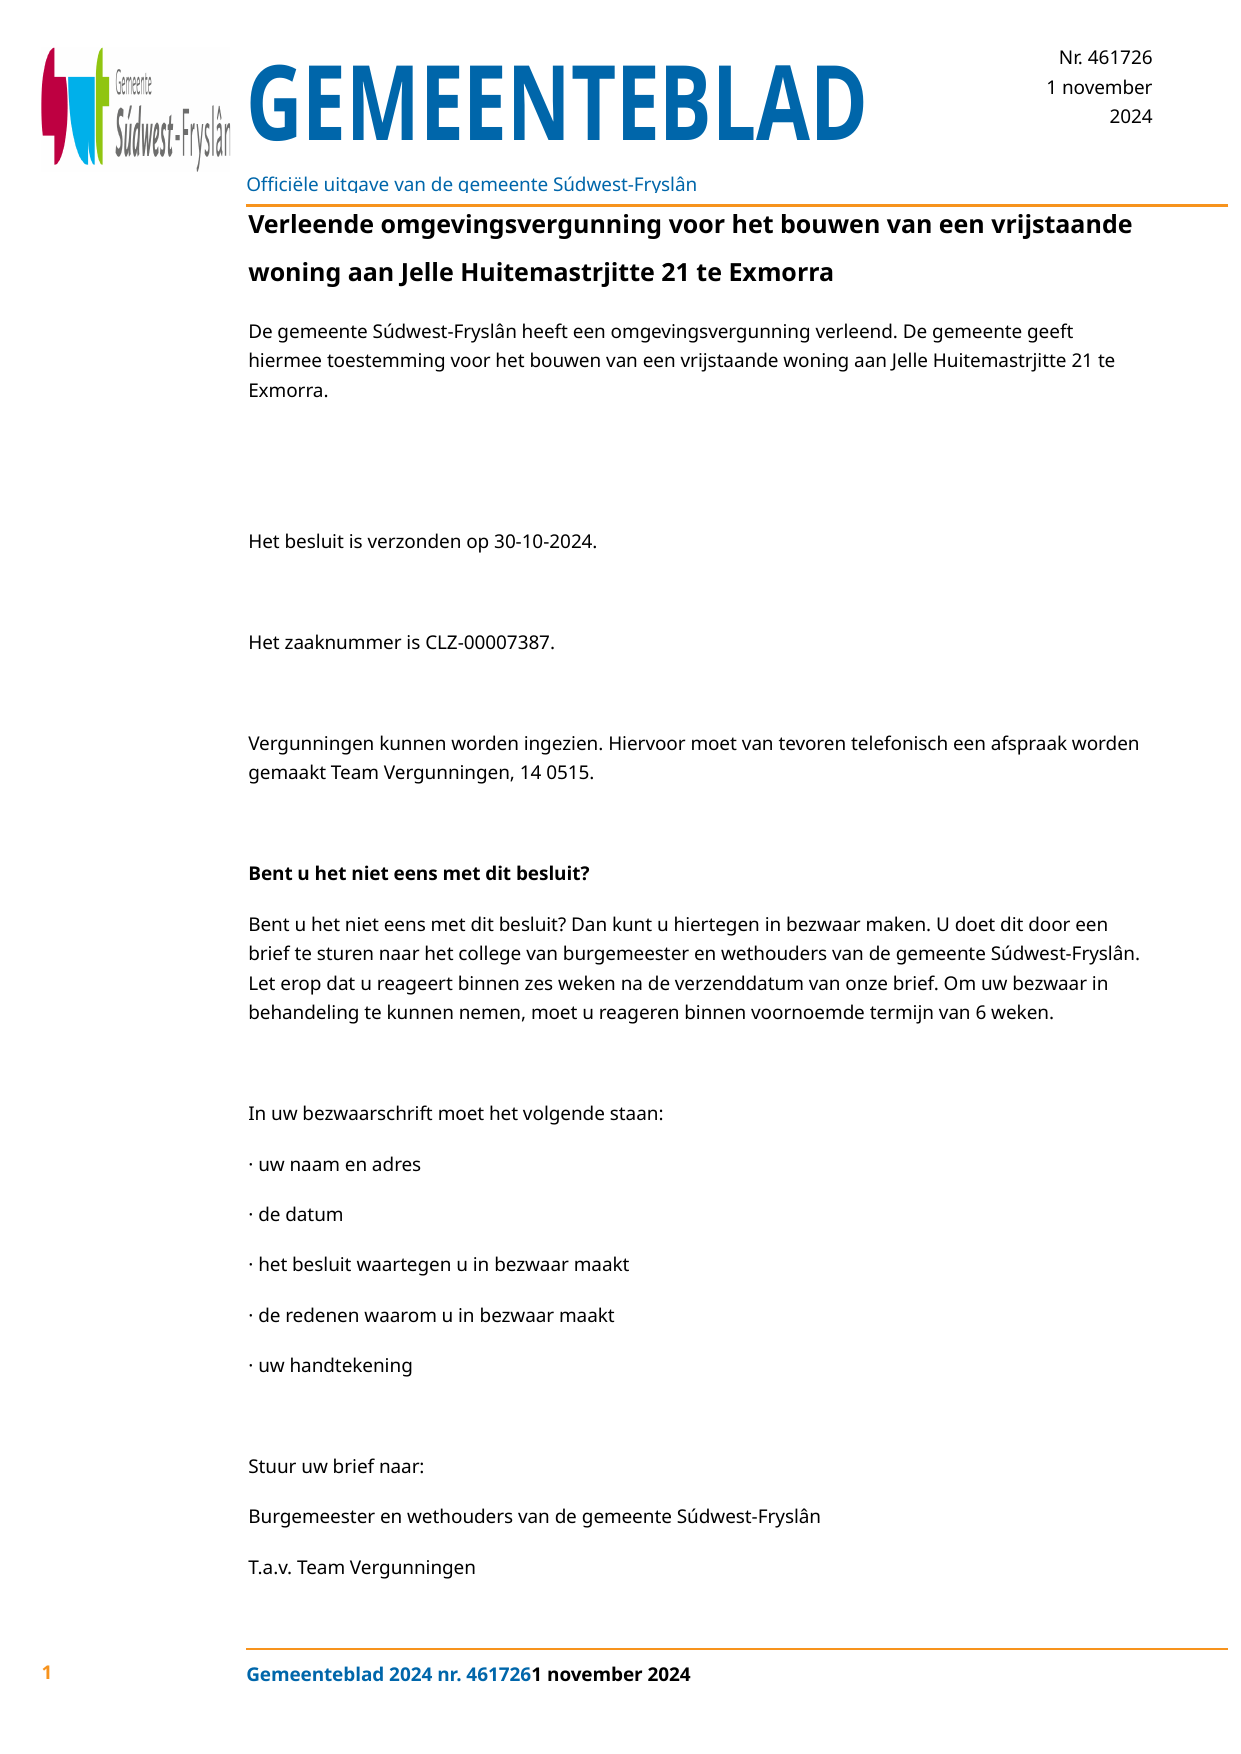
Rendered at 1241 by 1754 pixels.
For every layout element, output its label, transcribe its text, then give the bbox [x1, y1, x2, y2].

text · de datum [248, 1201, 1152, 1227]
text De gemeente Súdwest-Fryslân heeft een omgevingsvergunning verleend. De gemeente geeft hiermee toestemming voor het bouwen van een vrijstaande woning aan Jelle Huitemastrjitte 21 te Exmorra. [248, 318, 1152, 403]
text Bent u het niet eens met dit besluit? [248, 860, 1152, 886]
text Het zaaknummer is CLZ-00007387. [248, 629, 1152, 655]
text Burgemeester en wethouders van de gemeente Súdwest-Fryslân [248, 1504, 1152, 1529]
text Stuur uw brief naar: [248, 1453, 1152, 1479]
picture [41, 47, 231, 172]
text Verleende omgevingsvergunning voor het bouwen van een vrijstaande woning aan Jelle Huitemastrjitte 21 te Exmorra [248, 207, 1152, 288]
text · uw handtekening [248, 1352, 1152, 1378]
text Het besluit is verzonden op 30-10-2024. [248, 528, 1152, 554]
text · uw naam en adres [248, 1151, 1152, 1177]
text In uw bezwaarschrift moet het volgende staan: [248, 1100, 1152, 1126]
text T.a.v. Team Vergunningen [248, 1554, 1152, 1580]
text Bent u het niet eens met dit besluit? Dan kunt u hiertegen in bezwaar maken. U doet dit door een brief te sturen naar het college van burgemeester en wethouders van de gemeente Súdwest-Fryslân. Let erop dat u reageert binnen zes weken na de verzenddatum van onze brief. Om uw bezwaar in behandeling te kunnen nemen, moet u reageren binnen voornoemde termijn van 6 weken. [248, 911, 1152, 1025]
text · de redenen waarom u in bezwaar maakt [248, 1302, 1152, 1328]
text · het besluit waartegen u in bezwaar maakt [248, 1252, 1152, 1277]
text Vergunningen kunnen worden ingezien. Hiervoor moet van tevoren telefonisch een afspraak worden gemaakt Team Vergunningen, 14 0515. [248, 730, 1152, 785]
